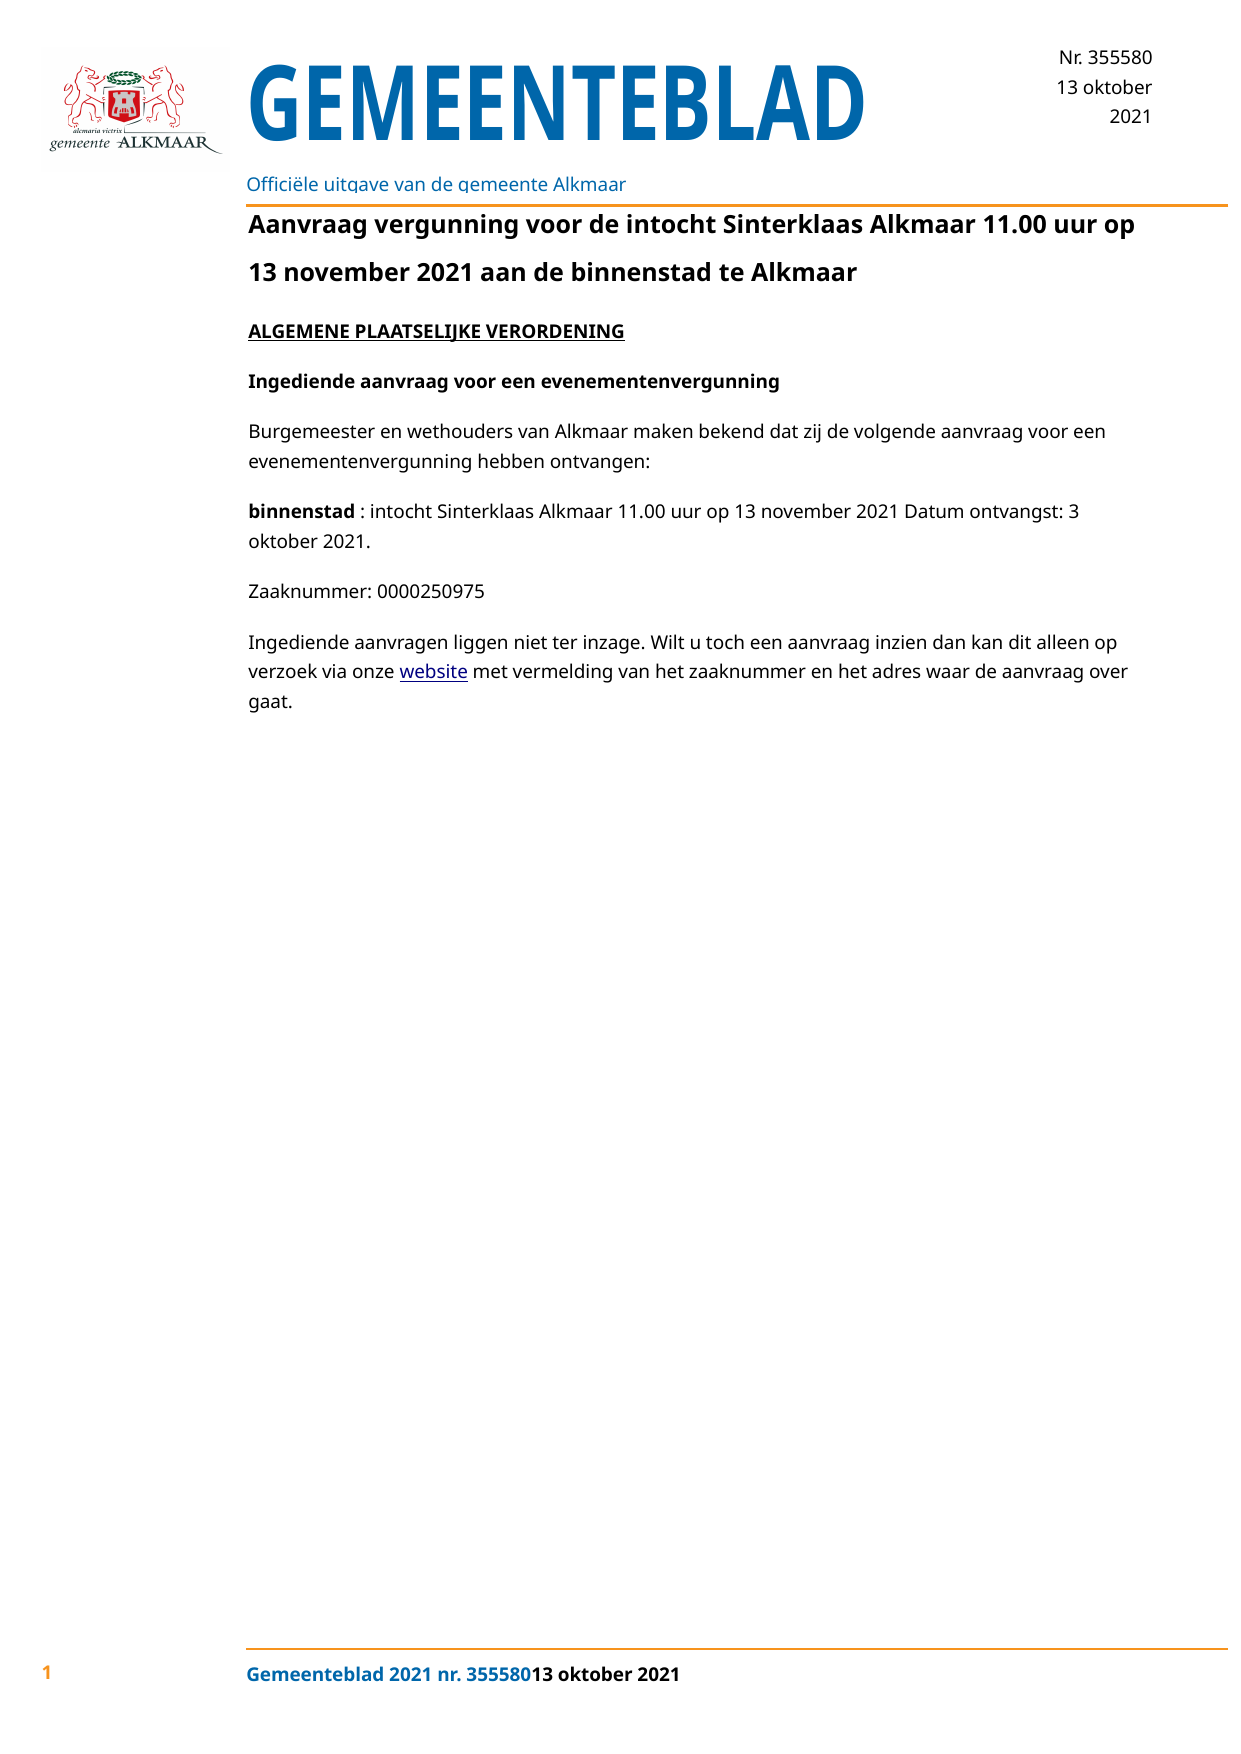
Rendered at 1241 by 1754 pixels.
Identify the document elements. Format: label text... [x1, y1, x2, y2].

text binnenstad : intocht Sinterklaas Alkmaar 11.00 uur op 13 november 2021 Datum ontvangst: 3 oktober 2021. [248, 499, 1152, 554]
text Aanvraag vergunning voor de intocht Sinterklaas Alkmaar 11.00 uur op 13 november 2021 aan de binnenstad te Alkmaar [248, 207, 1152, 288]
text Zaaknummer: 0000250975 [248, 579, 1152, 604]
text ALGEMENE PLAATSELIJKE VERORDENING [248, 318, 1152, 344]
text Burgemeester en wethouders van Alkmaar maken bekend dat zij de volgende aanvraag voor een evenementenvergunning hebben ontvangen: [248, 419, 1152, 474]
text Ingediende aanvraag voor een evenementenvergunning [248, 368, 1152, 394]
picture [41, 47, 231, 172]
text Ingediende aanvragen liggen niet ter inzage. Wilt u toch een aanvraag inzien dan kan dit alleen op verzoek via onze website met vermelding van het zaaknummer en het adres waar de aanvraag over gaat. [248, 629, 1152, 714]
